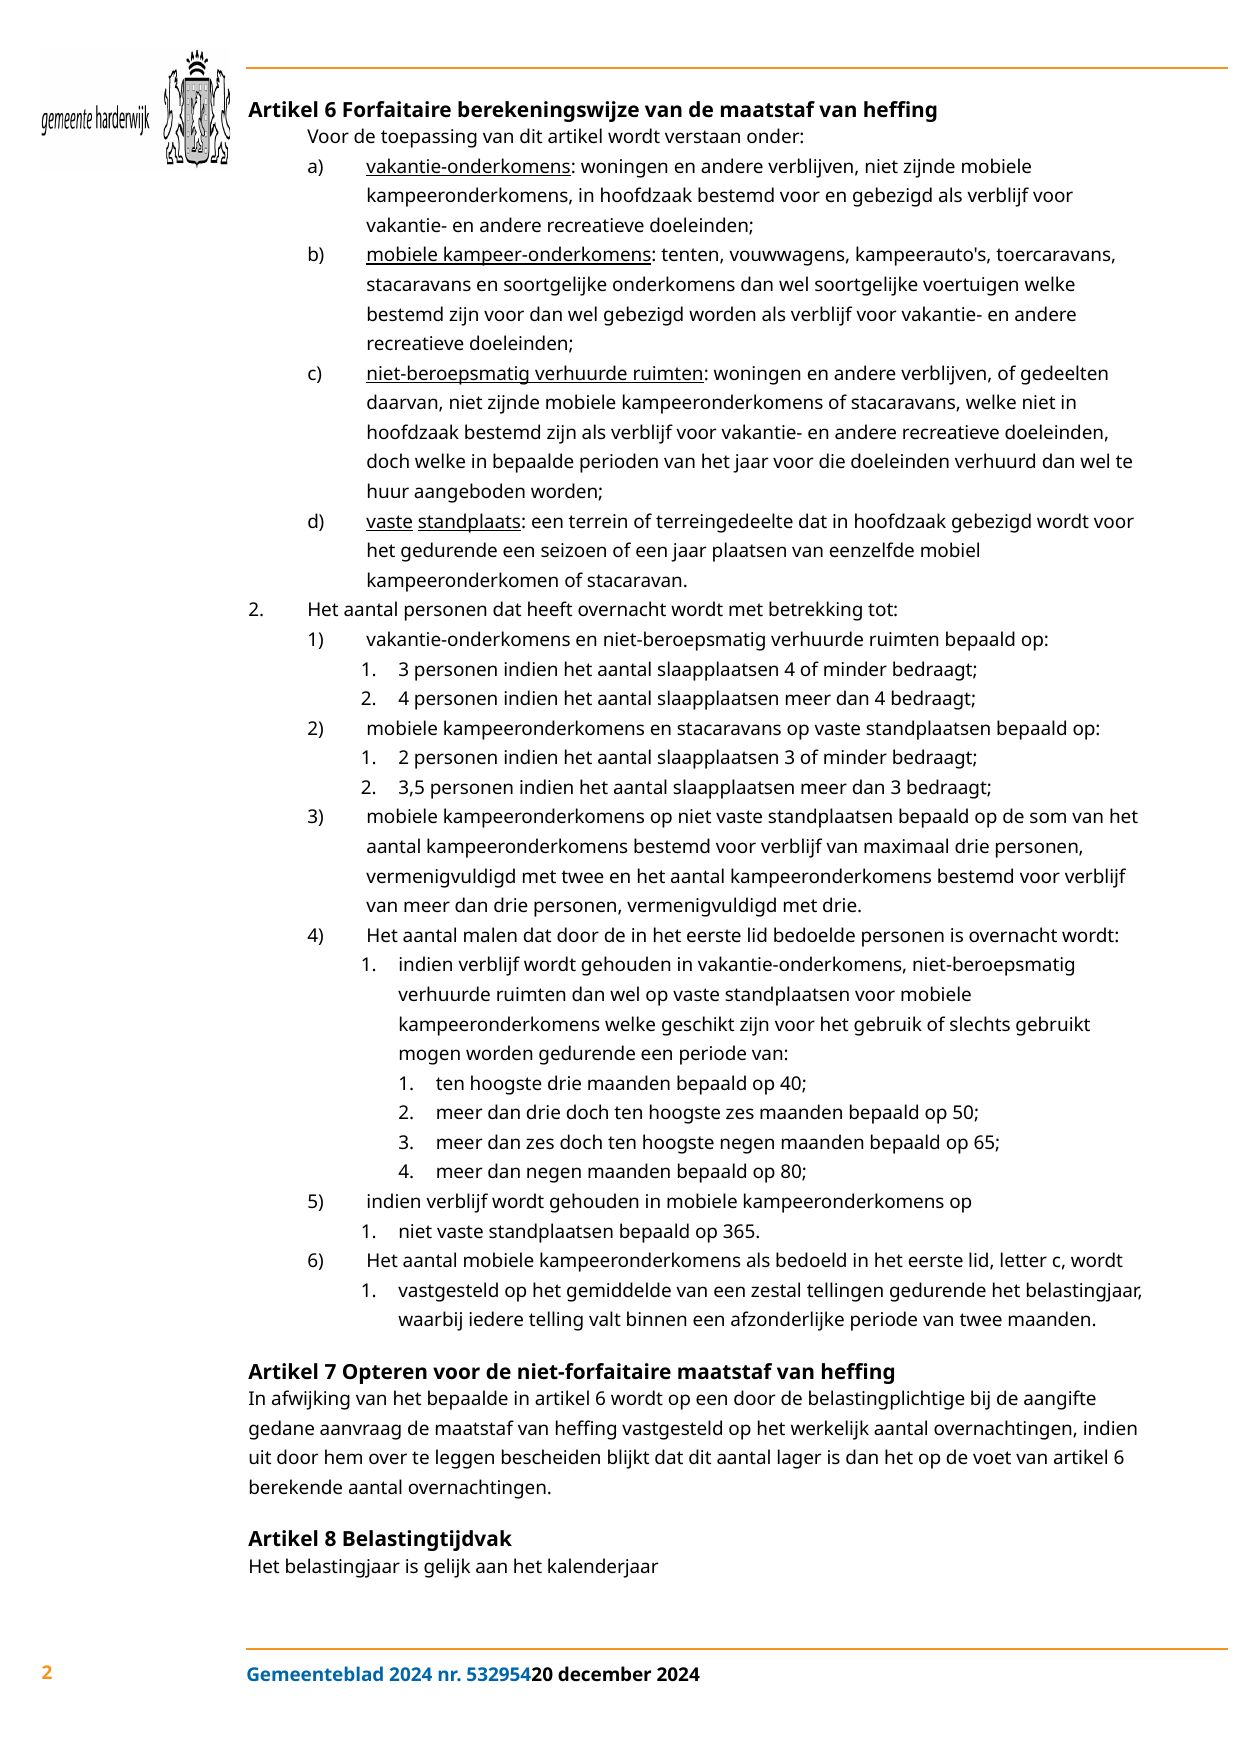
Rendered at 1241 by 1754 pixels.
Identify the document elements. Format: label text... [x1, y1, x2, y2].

text Het belastingjaar is gelijk aan het kalenderjaar [248, 1553, 1152, 1579]
list vakantie-onderkomens en niet-beroepsmatig verhuurde ruimten bepaald op: [307, 626, 1152, 652]
list indien verblijf wordt gehouden in mobiele kampeeronderkomens op [307, 1188, 1152, 1214]
list niet vaste standplaatsen bepaald op 365. [361, 1218, 1152, 1243]
list meer dan drie doch ten hoogste zes maanden bepaald op 50; [398, 1099, 1152, 1125]
list 3,5 personen indien het aantal slaapplaatsen meer dan 3 bedraagt; [361, 774, 1152, 800]
list ten hoogste drie maanden bepaald op 40; [398, 1070, 1152, 1096]
text In afwijking van het bepaalde in artikel 6 wordt op een door de belastingplichtige bij de aangifte gedane aanvraag de maatstaf van heffing vastgesteld op het werkelijk aantal overnachtingen, indien uit door hem over te leggen bescheiden blijkt dat dit aantal lager is dan het op de voet van artikel 6 berekende aantal overnachtingen. [248, 1385, 1152, 1500]
list mobiele kampeeronderkomens op niet vaste standplaatsen bepaald op de som van het aantal kampeeronderkomens bestemd voor verblijf van maximaal drie personen, vermenigvuldigd met twee en het aantal kampeeronderkomens bestemd voor verblijf van meer dan drie personen, vermenigvuldigd met drie. [307, 804, 1152, 918]
list 3 personen indien het aantal slaapplaatsen 4 of minder bedraagt; [361, 656, 1152, 681]
list 4 personen indien het aantal slaapplaatsen meer dan 4 bedraagt; [361, 685, 1152, 711]
list vastgesteld op het gemiddelde van een zestal tellingen gedurende het belastingjaar, waarbij iedere telling valt binnen een afzonderlijke periode van twee maanden. [361, 1277, 1152, 1332]
list 2 personen indien het aantal slaapplaatsen 3 of minder bedraagt; [361, 744, 1152, 770]
list vakantie-onderkomens: woningen en andere verblijven, niet zijnde mobiele kampeeronderkomens, in hoofdzaak bestemd voor en gebezigd als verblijf voor vakantie- en andere recreatieve doeleinden; [307, 153, 1152, 238]
list mobiele kampeer-onderkomens: tenten, vouwwagens, kampeerauto's, toercaravans, stacaravans en soortgelijke onderkomens dan wel soortgelijke voertuigen welke bestemd zijn voor dan wel gebezigd worden als verblijf voor vakantie- en andere recreatieve doeleinden; [307, 242, 1152, 356]
list indien verblijf wordt gehouden in vakantie-onderkomens, niet-beroepsmatig verhuurde ruimten dan wel op vaste standplaatsen voor mobiele kampeeronderkomens welke geschikt zijn voor het gebruik of slechts gebruikt mogen worden gedurende een periode van: [361, 952, 1152, 1066]
text Artikel 7 Opteren voor de niet-forfaitaire maatstaf van heffing [248, 1357, 1152, 1385]
list meer dan zes doch ten hoogste negen maanden bepaald op 65; [398, 1129, 1152, 1155]
text Artikel 6 Forfaitaire berekeningswijze van de maatstaf van heffing [248, 95, 1152, 123]
list Het aantal mobiele kampeeronderkomens als bedoeld in het eerste lid, letter c, wordt [307, 1247, 1152, 1273]
list Het aantal personen dat heeft overnacht wordt met betrekking tot: [248, 597, 1152, 622]
picture [41, 47, 231, 172]
text Artikel 8 Belastingtijdvak [248, 1524, 1152, 1553]
list mobiele kampeeronderkomens en stacaravans op vaste standplaatsen bepaald op: [307, 715, 1152, 741]
list meer dan negen maanden bepaald op 80; [398, 1159, 1152, 1184]
list Het aantal malen dat door de in het eerste lid bedoelde personen is overnacht wordt: [307, 922, 1152, 948]
list Voor de toepassing van dit artikel wordt verstaan onder: [248, 123, 1152, 149]
list vaste standplaats: een terrein of terreingedeelte dat in hoofdzaak gebezigd wordt voor het gedurende een seizoen of een jaar plaatsen van eenzelfde mobiel kampeeronderkomen of stacaravan. [307, 508, 1152, 593]
list niet-beroepsmatig verhuurde ruimten: woningen en andere verblijven, of gedeelten daarvan, niet zijnde mobiele kampeeronderkomens of stacaravans, welke niet in hoofdzaak bestemd zijn als verblijf voor vakantie- en andere recreatieve doeleinden, doch welke in bepaalde perioden van het jaar voor die doeleinden verhuurd dan wel te huur aangeboden worden; [307, 360, 1152, 504]
